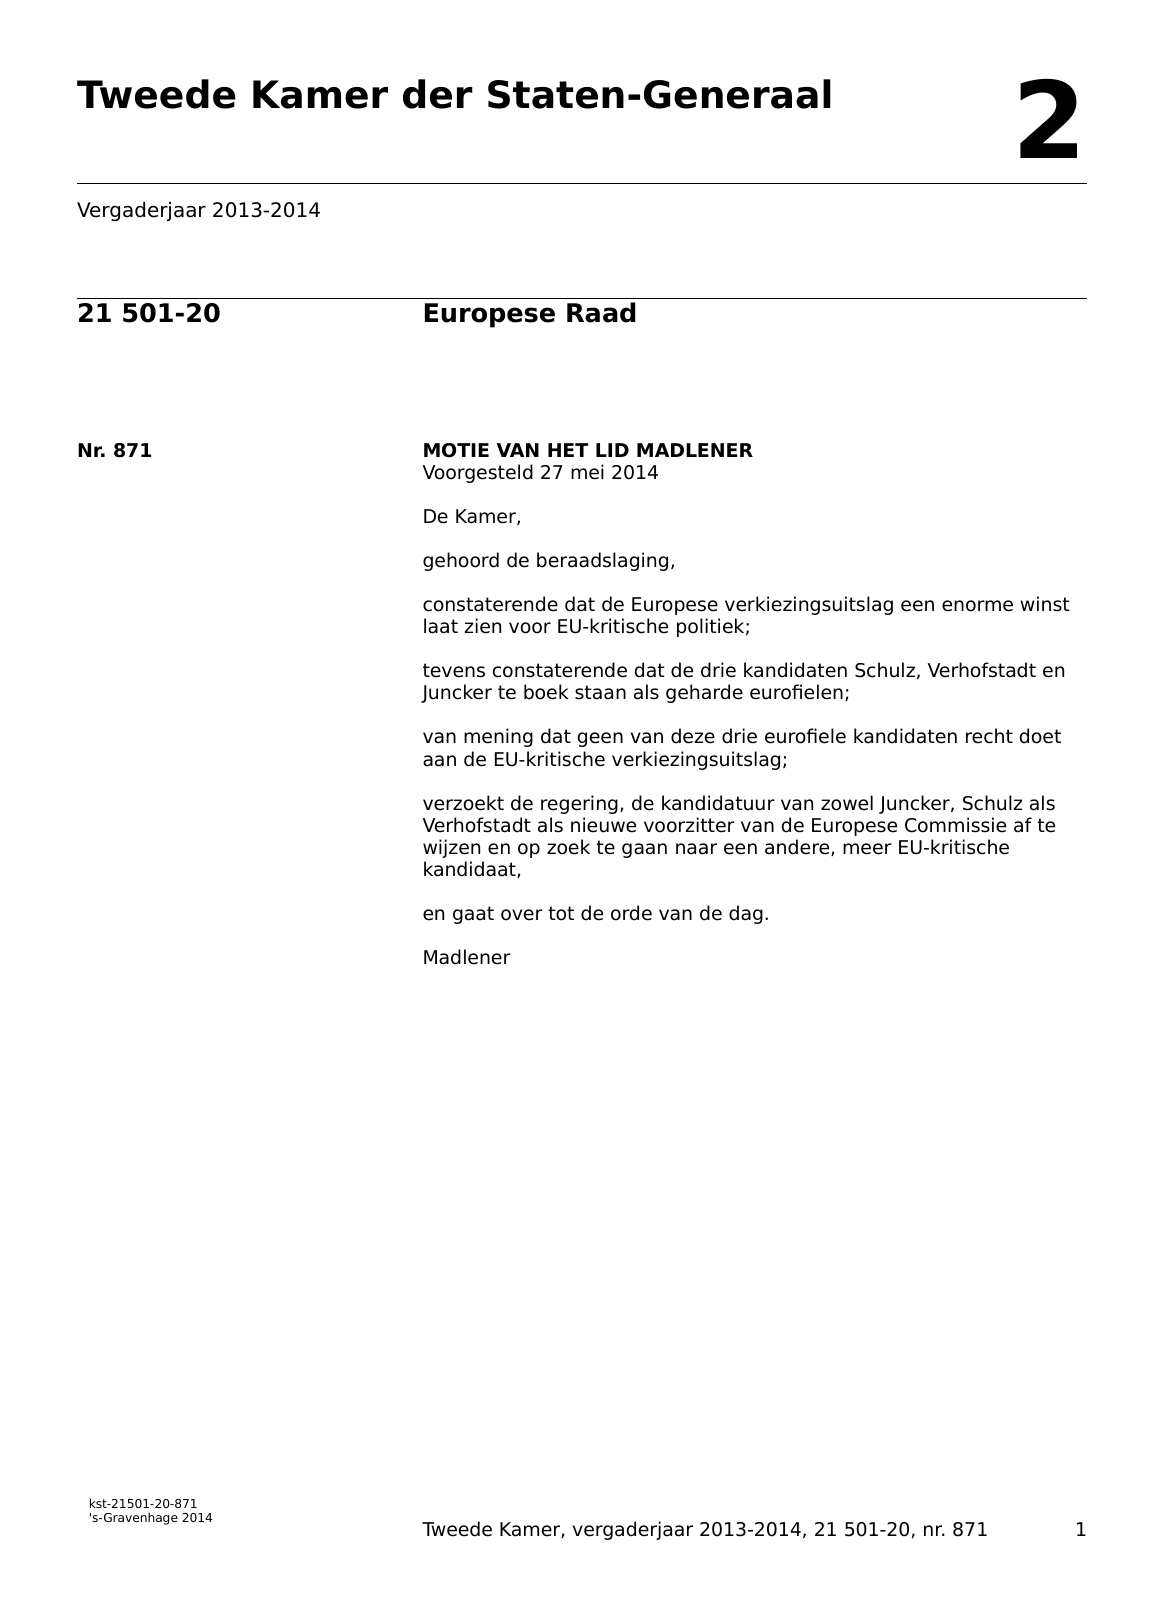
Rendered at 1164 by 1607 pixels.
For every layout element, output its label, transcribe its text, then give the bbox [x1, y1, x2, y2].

table_header Tweede Kamer der Staten-Generaal [77, 59, 886, 183]
text verzoekt de regering, de kandidatuur van zowel Juncker, Schulz als Verhofstadt als nieuwe voorzitter van de Europese Commissie af te wijzen en op zoek te gaan naar een andere, meer EU-kritische kandidaat, [422, 793, 1087, 881]
text Madlener [422, 947, 1087, 969]
text De Kamer, [422, 506, 1087, 528]
subtitle 21 501-20 Europese Raad [77, 299, 1087, 329]
text kst-21501-20-871 [88, 1497, 323, 1511]
text van mening dat geen van deze drie eurofiele kandidaten recht doet aan de EU-kritische verkiezingsuitslag; [422, 726, 1087, 770]
table_cell Vergaderjaar 2013-2014 [77, 184, 1087, 298]
text constaterende dat de Europese verkiezingsuitslag een enorme winst laat zien voor EU-kritische politiek; [422, 594, 1087, 638]
text Voorgesteld 27 mei 2014 [422, 462, 1087, 484]
text tevens constaterende dat de drie kandidaten Schulz, Verhofstadt en Juncker te boek staan als geharde eurofielen; [422, 660, 1087, 704]
table_header 2 [886, 59, 1087, 183]
text gehoord de beraadslaging, [422, 550, 1087, 572]
text en gaat over tot de orde van de dag. [422, 903, 1087, 925]
subtitle Nr. 871 MOTIE VAN HET LID MADLENER [77, 440, 1087, 462]
text 's-Gravenhage 2014 [88, 1511, 323, 1525]
